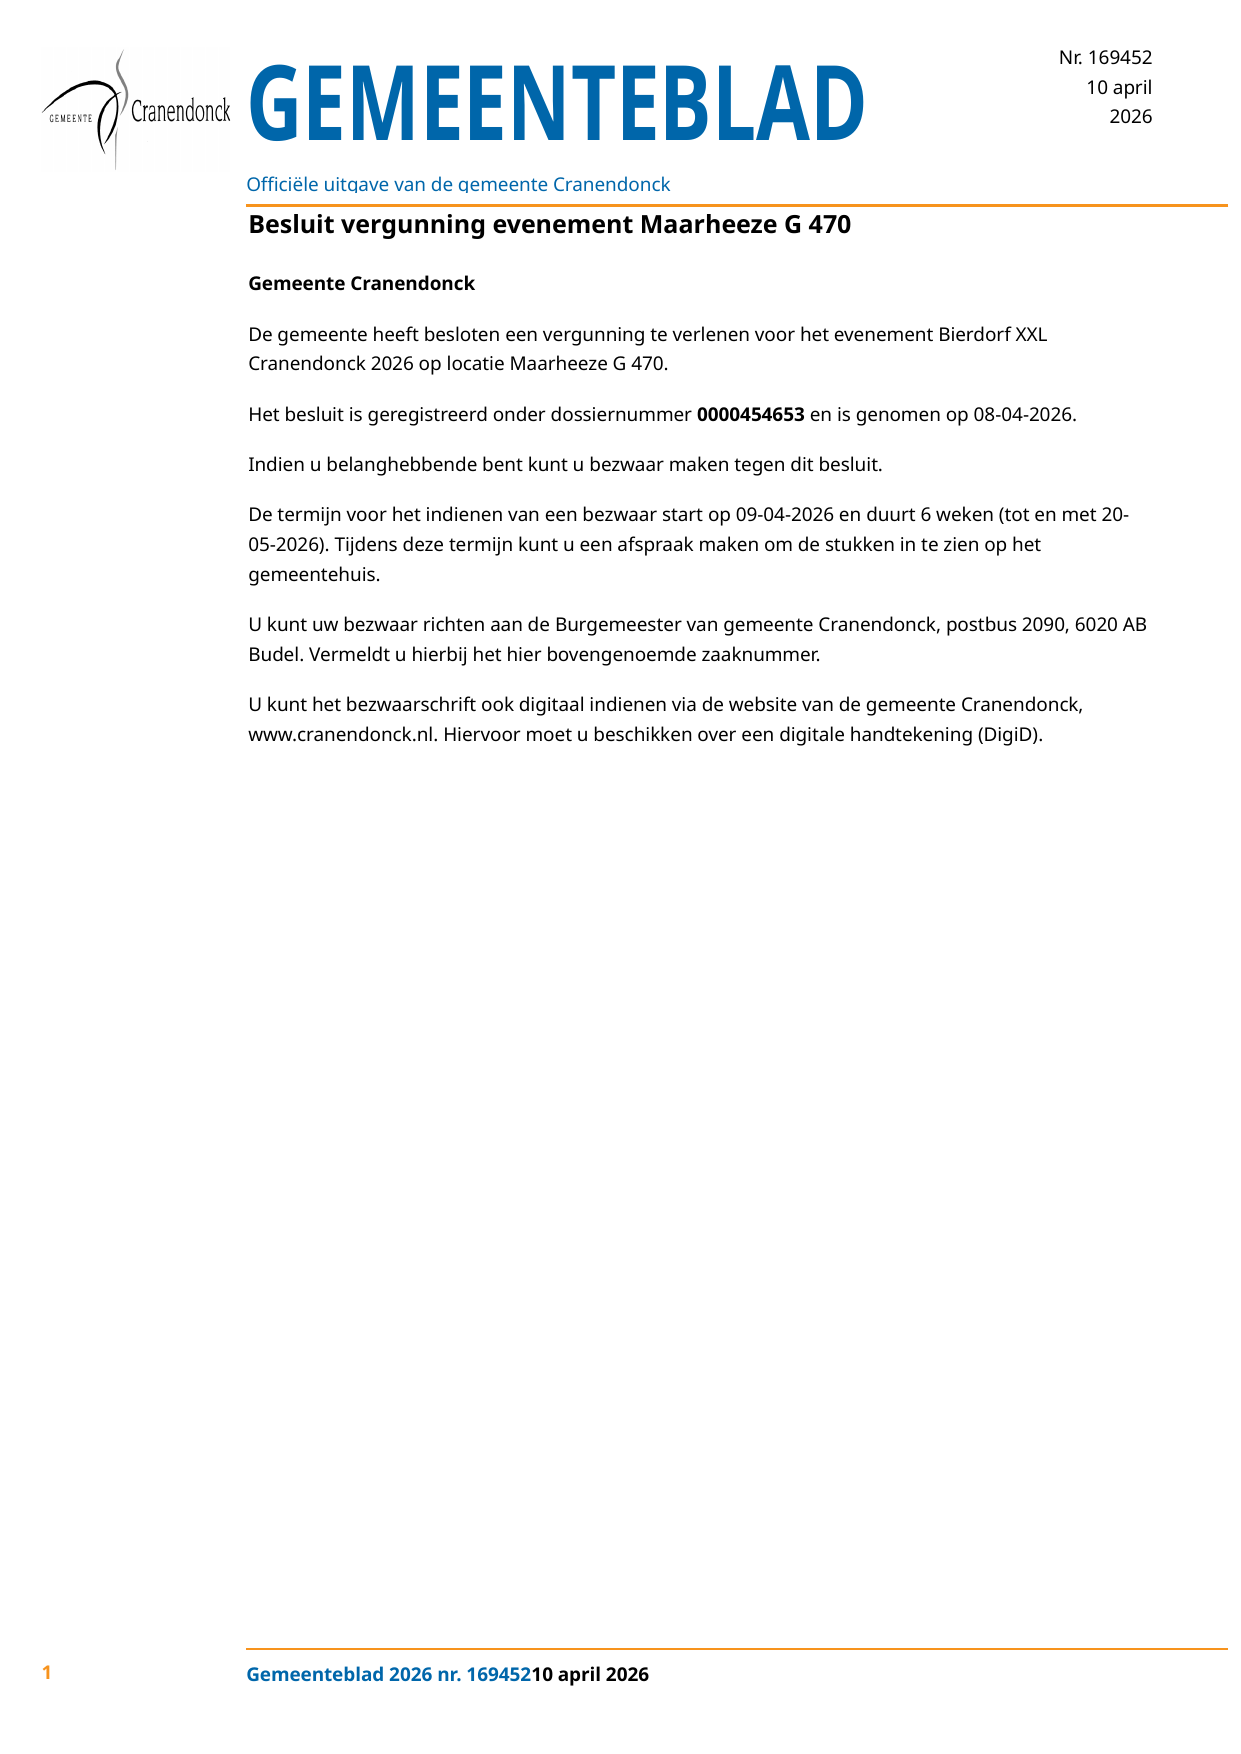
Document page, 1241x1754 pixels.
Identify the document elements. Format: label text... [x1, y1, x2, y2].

text Besluit vergunning evenement Maarheeze G 470 [248, 207, 1152, 241]
text U kunt het bezwaarschrift ook digitaal indienen via de website van de gemeente Cranendonck, www.cranendonck.nl. Hiervoor moet u beschikken over een digitale handtekening (DigiD). [248, 691, 1152, 746]
text U kunt uw bezwaar richten aan de Burgemeester van gemeente Cranendonck, postbus 2090, 6020 AB Budel. Vermeldt u hierbij het hier bovengenoemde zaaknummer. [248, 611, 1152, 666]
picture [41, 47, 231, 172]
text Gemeente Cranendonck [248, 270, 1152, 296]
text Indien u belanghebbende bent kunt u bezwaar maken tegen dit besluit. [248, 451, 1152, 477]
text De termijn voor het indienen van een bezwaar start op 09-04-2026 en duurt 6 weken (tot en met 20-05-2026). Tijdens deze termijn kunt u een afspraak maken om de stukken in te zien op het gemeentehuis. [248, 502, 1152, 586]
text Het besluit is geregistreerd onder dossiernummer 0000454653 en is genomen op 08-04-2026. [248, 401, 1152, 426]
text De gemeente heeft besloten een vergunning te verlenen voor het evenement Bierdorf XXL Cranendonck 2026 op locatie Maarheeze G 470. [248, 321, 1152, 376]
